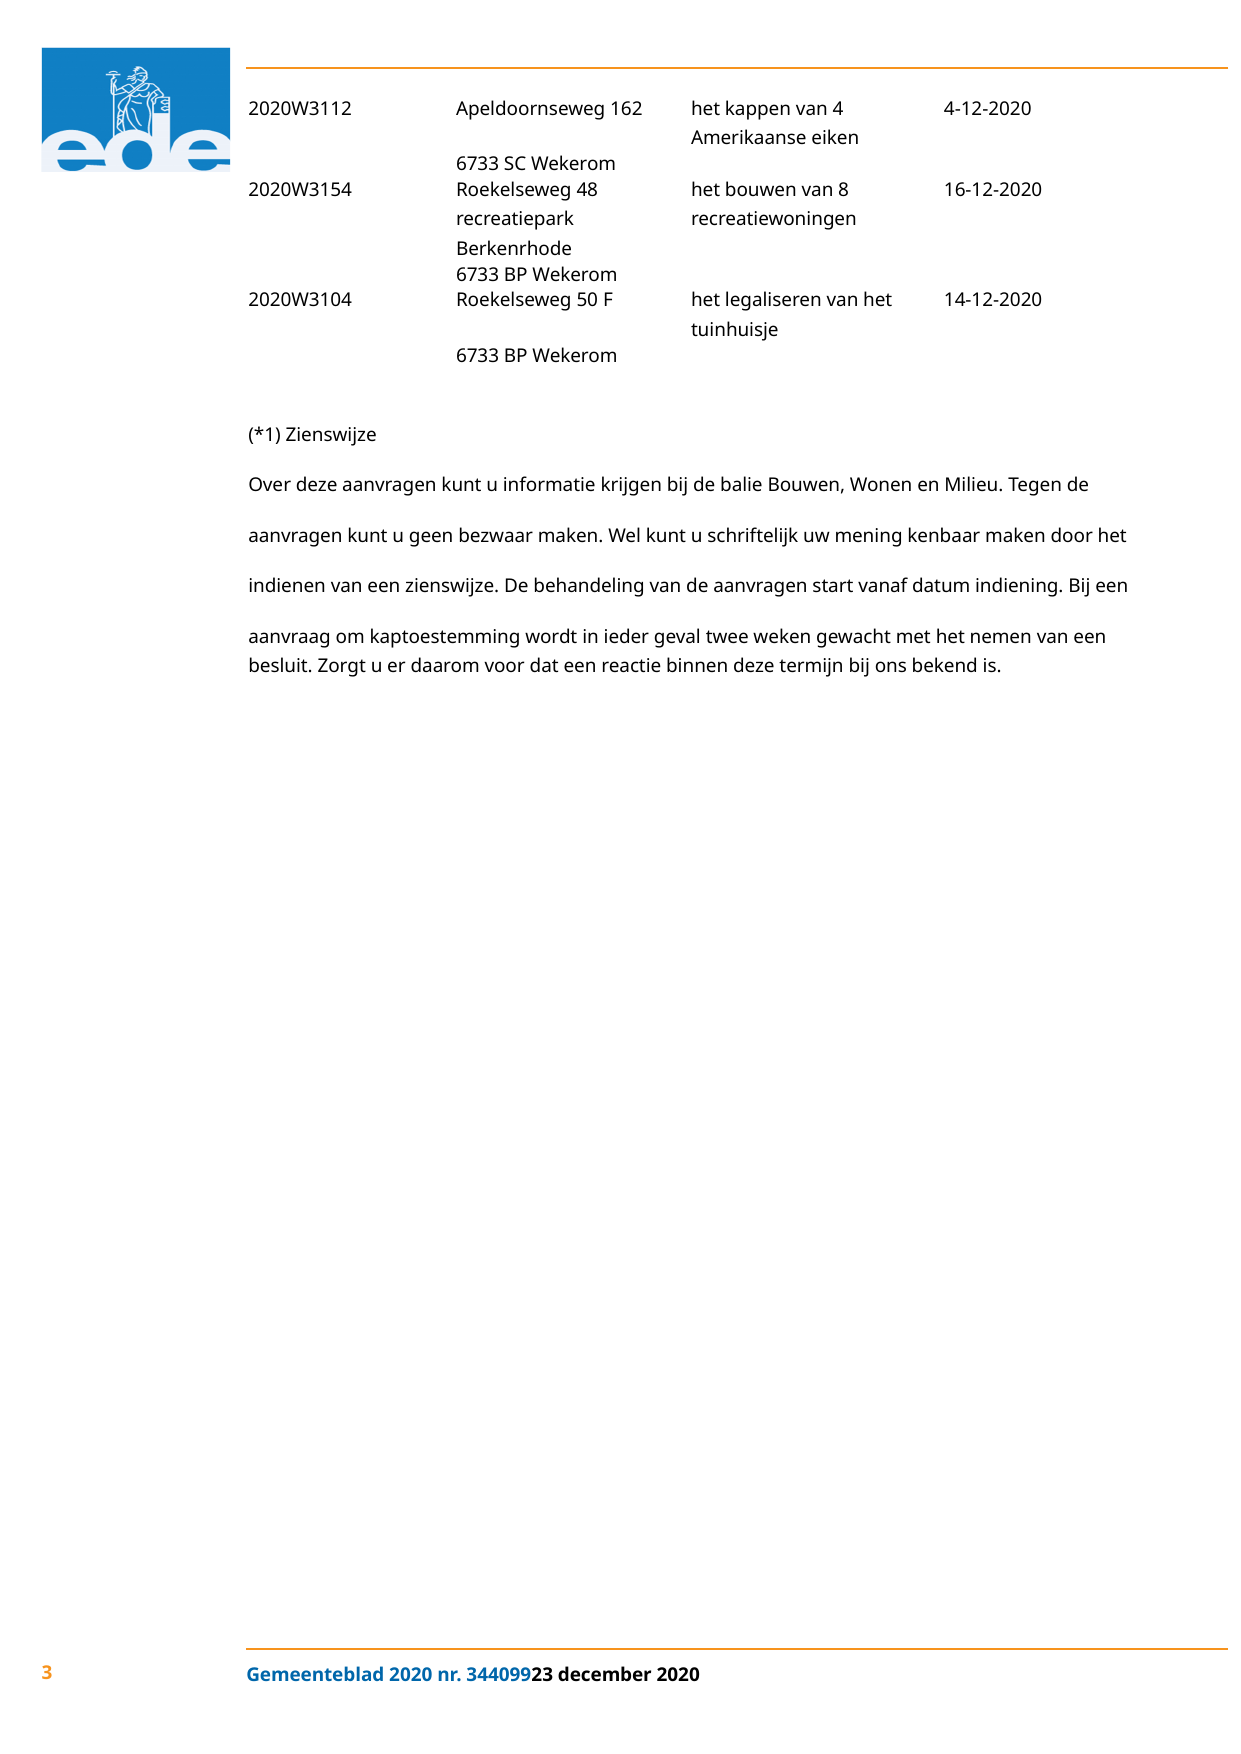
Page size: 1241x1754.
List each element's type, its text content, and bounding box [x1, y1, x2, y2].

table_cell [248, 261, 456, 286]
table_cell 6733 BP Wekerom [456, 342, 691, 367]
table_cell het bouwen van 8 recreatiewoningen [691, 176, 944, 261]
text indienen van een zienswijze. De behandeling van de aanvragen start vanaf datum indiening. Bij een [248, 572, 1152, 598]
picture [41, 47, 231, 172]
table_cell Roekelseweg 50 F [456, 286, 691, 342]
table_cell 14-12-2020 [944, 286, 1152, 342]
table_cell [944, 150, 1152, 176]
table_cell [248, 150, 456, 176]
text (*1) Zienswijze [248, 421, 1152, 447]
table_cell [248, 342, 456, 367]
table_cell 4-12-2020 [944, 95, 1152, 150]
table_cell Apeldoornseweg 162 [456, 95, 691, 150]
table_cell [691, 342, 944, 367]
table_cell het kappen van 4 Amerikaanse eiken [691, 95, 944, 150]
text Over deze aanvragen kunt u informatie krijgen bij de balie Bouwen, Wonen en Milieu. Tegen de [248, 472, 1152, 497]
table_cell het legaliseren van het tuinhuisje [691, 286, 944, 342]
table_cell [691, 150, 944, 176]
table_cell 16-12-2020 [944, 176, 1152, 261]
table_cell [691, 261, 944, 286]
table_cell [944, 342, 1152, 367]
table_cell [944, 261, 1152, 286]
table_cell 2020W3104 [248, 286, 456, 342]
table_cell 6733 BP Wekerom [456, 261, 691, 286]
text aanvragen kunt u geen bezwaar maken. Wel kunt u schriftelijk uw mening kenbaar maken door het [248, 522, 1152, 548]
text aanvraag om kaptoestemming wordt in ieder geval twee weken gewacht met het nemen van een besluit. Zorgt u er daarom voor dat een reactie binnen deze termijn bij ons bekend is. [248, 623, 1152, 678]
table_cell 6733 SC Wekerom [456, 150, 691, 176]
table_cell 2020W3154 [248, 176, 456, 261]
table_cell Roekelseweg 48 recreatiepark Berkenrhode [456, 176, 691, 261]
table_cell 2020W3112 [248, 95, 456, 150]
